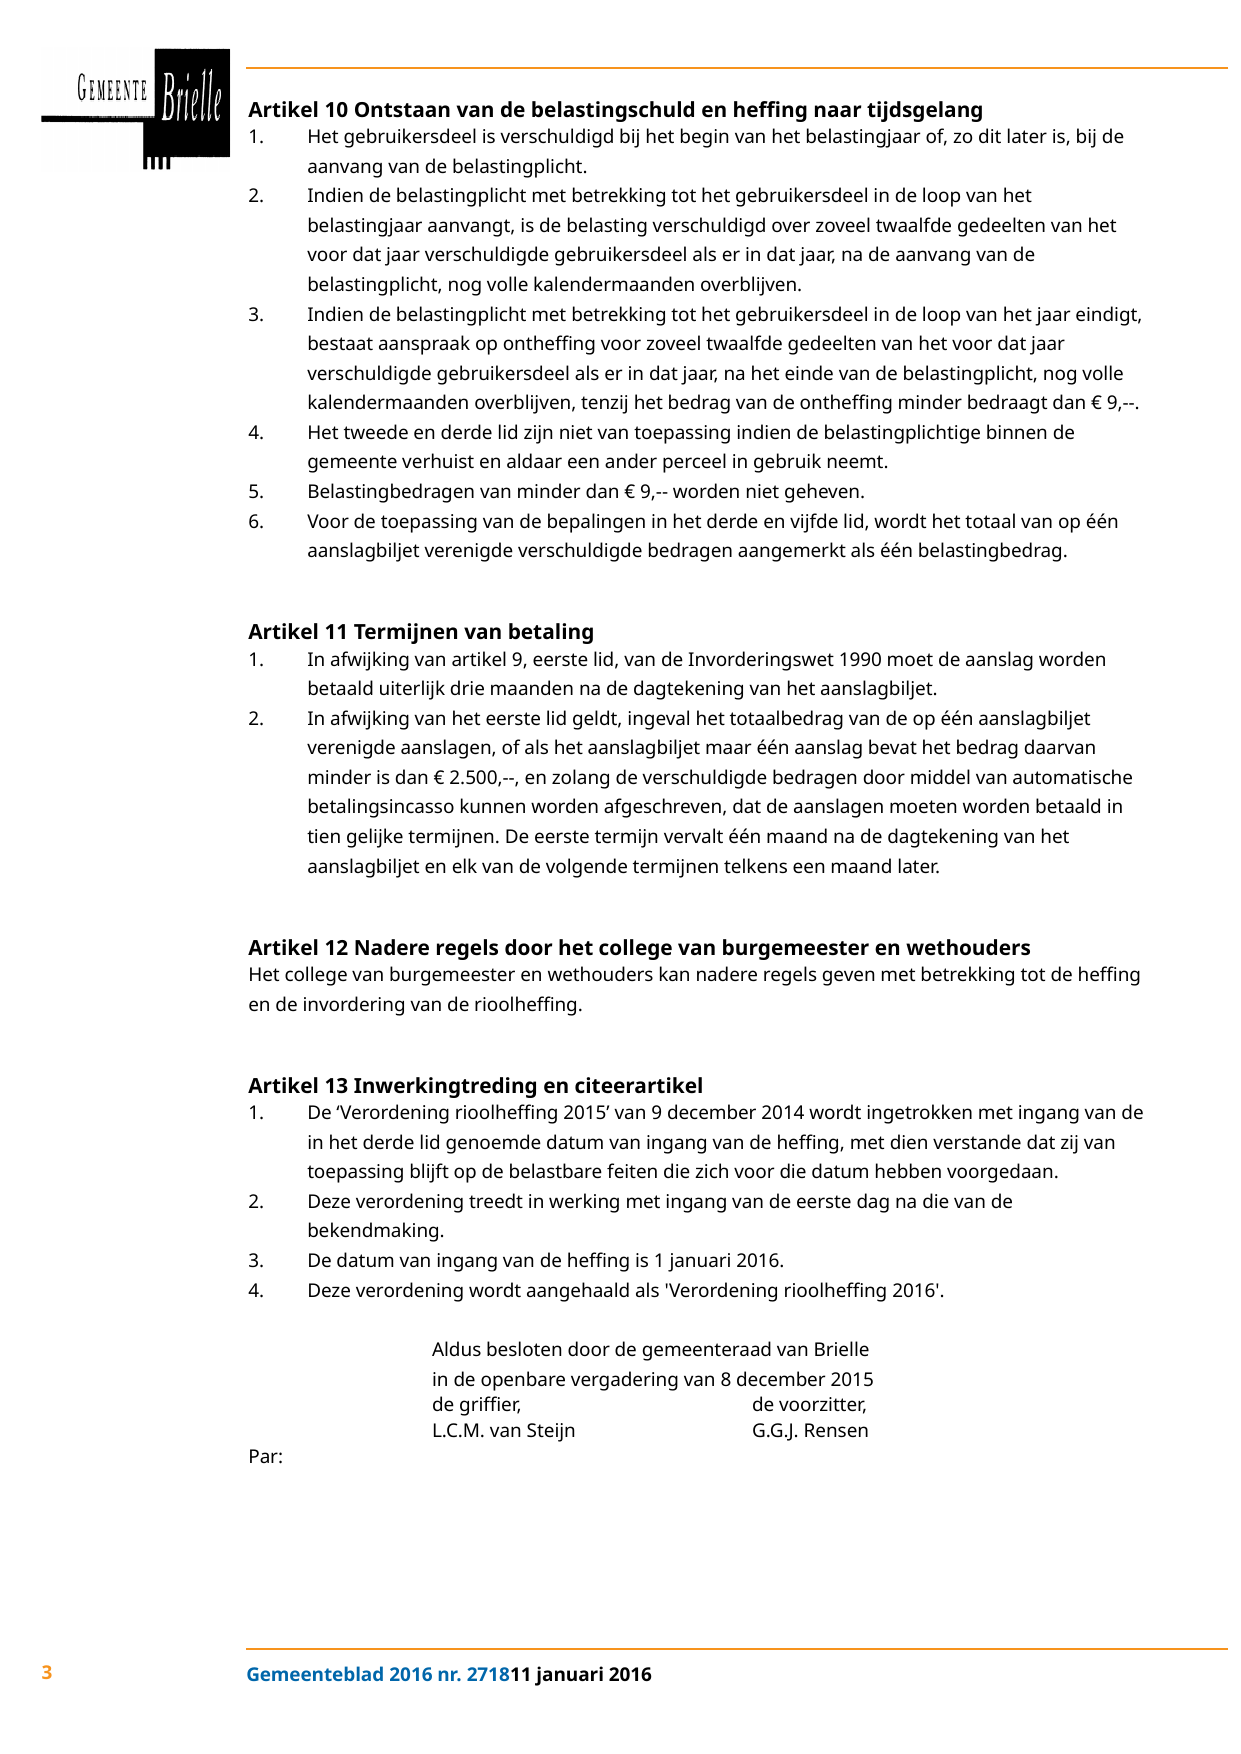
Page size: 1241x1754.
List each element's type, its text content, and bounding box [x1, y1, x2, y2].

list Deze verordening treedt in werking met ingang van de eerste dag na die van de bekendmaking. [248, 1188, 1152, 1243]
list Indien de belastingplicht met betrekking tot het gebruikersdeel in de loop van het belastingjaar aanvangt, is de belasting verschuldigd over zoveel twaalfde gedeelten van het voor dat jaar verschuldigde gebruikersdeel als er in dat jaar, na de aanvang van de belastingplicht, nog volle kalendermaanden overblijven. [248, 182, 1152, 297]
table_cell Par: [248, 1443, 432, 1469]
list De ‘Verordening rioolheffing 2015’ van 9 december 2014 wordt ingetrokken met ingang van de in het derde lid genoemde datum van ingang van de heffing, met dien verstande dat zij van toepassing blijft op de belastbare feiten die zich voor die datum hebben voorgedaan. [248, 1099, 1152, 1184]
table_cell G.G.J. Rensen [752, 1417, 1152, 1443]
table_header Aldus besloten door de gemeenteraad van Brielle in de openbare vergadering van 8 december 2015 [432, 1336, 1152, 1391]
list Voor de toepassing van de bepalingen in het derde en vijfde lid, wordt het totaal van op één aanslagbiljet verenigde verschuldigde bedragen aangemerkt als één belastingbedrag. [248, 508, 1152, 563]
list Belastingbedragen van minder dan € 9,-- worden niet geheven. [248, 478, 1152, 504]
list De datum van ingang van de heffing is 1 januari 2016. [248, 1247, 1152, 1273]
list Indien de belastingplicht met betrekking tot het gebruikersdeel in de loop van het jaar eindigt, bestaat aanspraak op ontheffing voor zoveel twaalfde gedeelten van het voor dat jaar verschuldigde gebruikersdeel als er in dat jaar, na het einde van de belastingplicht, nog volle kalendermaanden overblijven, tenzij het bedrag van de ontheffing minder bedraagt dan € 9,--. [248, 301, 1152, 415]
list In afwijking van het eerste lid geldt, ingeval het totaalbedrag van de op één aanslagbiljet verenigde aanslagen, of als het aanslagbiljet maar één aanslag bevat het bedrag daarvan minder is dan € 2.500,--, en zolang de verschuldigde bedragen door middel van automatische betalingsincasso kunnen worden afgeschreven, dat de aanslagen moeten worden betaald in tien gelijke termijnen. De eerste termijn vervalt één maand na de dagtekening van het aanslagbiljet en elk van de volgende termijnen telkens een maand later. [248, 705, 1152, 879]
table_cell de griffier, [432, 1391, 752, 1417]
table_cell [248, 1391, 432, 1417]
list In afwijking van artikel 9, eerste lid, van de Invorderingswet 1990 moet de aanslag worden betaald uiterlijk drie maanden na de dagtekening van het aanslagbiljet. [248, 646, 1152, 701]
text Artikel 13 Inwerkingtreding en citeerartikel [248, 1071, 1152, 1099]
table_cell [752, 1443, 1152, 1469]
list Het tweede en derde lid zijn niet van toepassing indien de belastingplichtige binnen de gemeente verhuist en aldaar een ander perceel in gebruik neemt. [248, 419, 1152, 474]
text Het college van burgemeester en wethouders kan nadere regels geven met betrekking tot de heffing en de invordering van de rioolheffing. [248, 961, 1152, 1017]
text Artikel 11 Termijnen van betaling [248, 617, 1152, 646]
text Artikel 12 Nadere regels door het college van burgemeester en wethouders [248, 933, 1152, 961]
table_cell [248, 1417, 432, 1443]
table_header [248, 1336, 432, 1391]
table_cell [432, 1443, 752, 1469]
picture [41, 47, 231, 172]
text Artikel 10 Ontstaan van de belastingschuld en heffing naar tijdsgelang [248, 95, 1152, 123]
list Deze verordening wordt aangehaald als 'Verordening rioolheffing 2016'. [248, 1277, 1152, 1303]
list Het gebruikersdeel is verschuldigd bij het begin van het belastingjaar of, zo dit later is, bij de aanvang van de belastingplicht. [248, 123, 1152, 178]
table_cell L.C.M. van Steijn [432, 1417, 752, 1443]
table_cell de voorzitter, [752, 1391, 1152, 1417]
